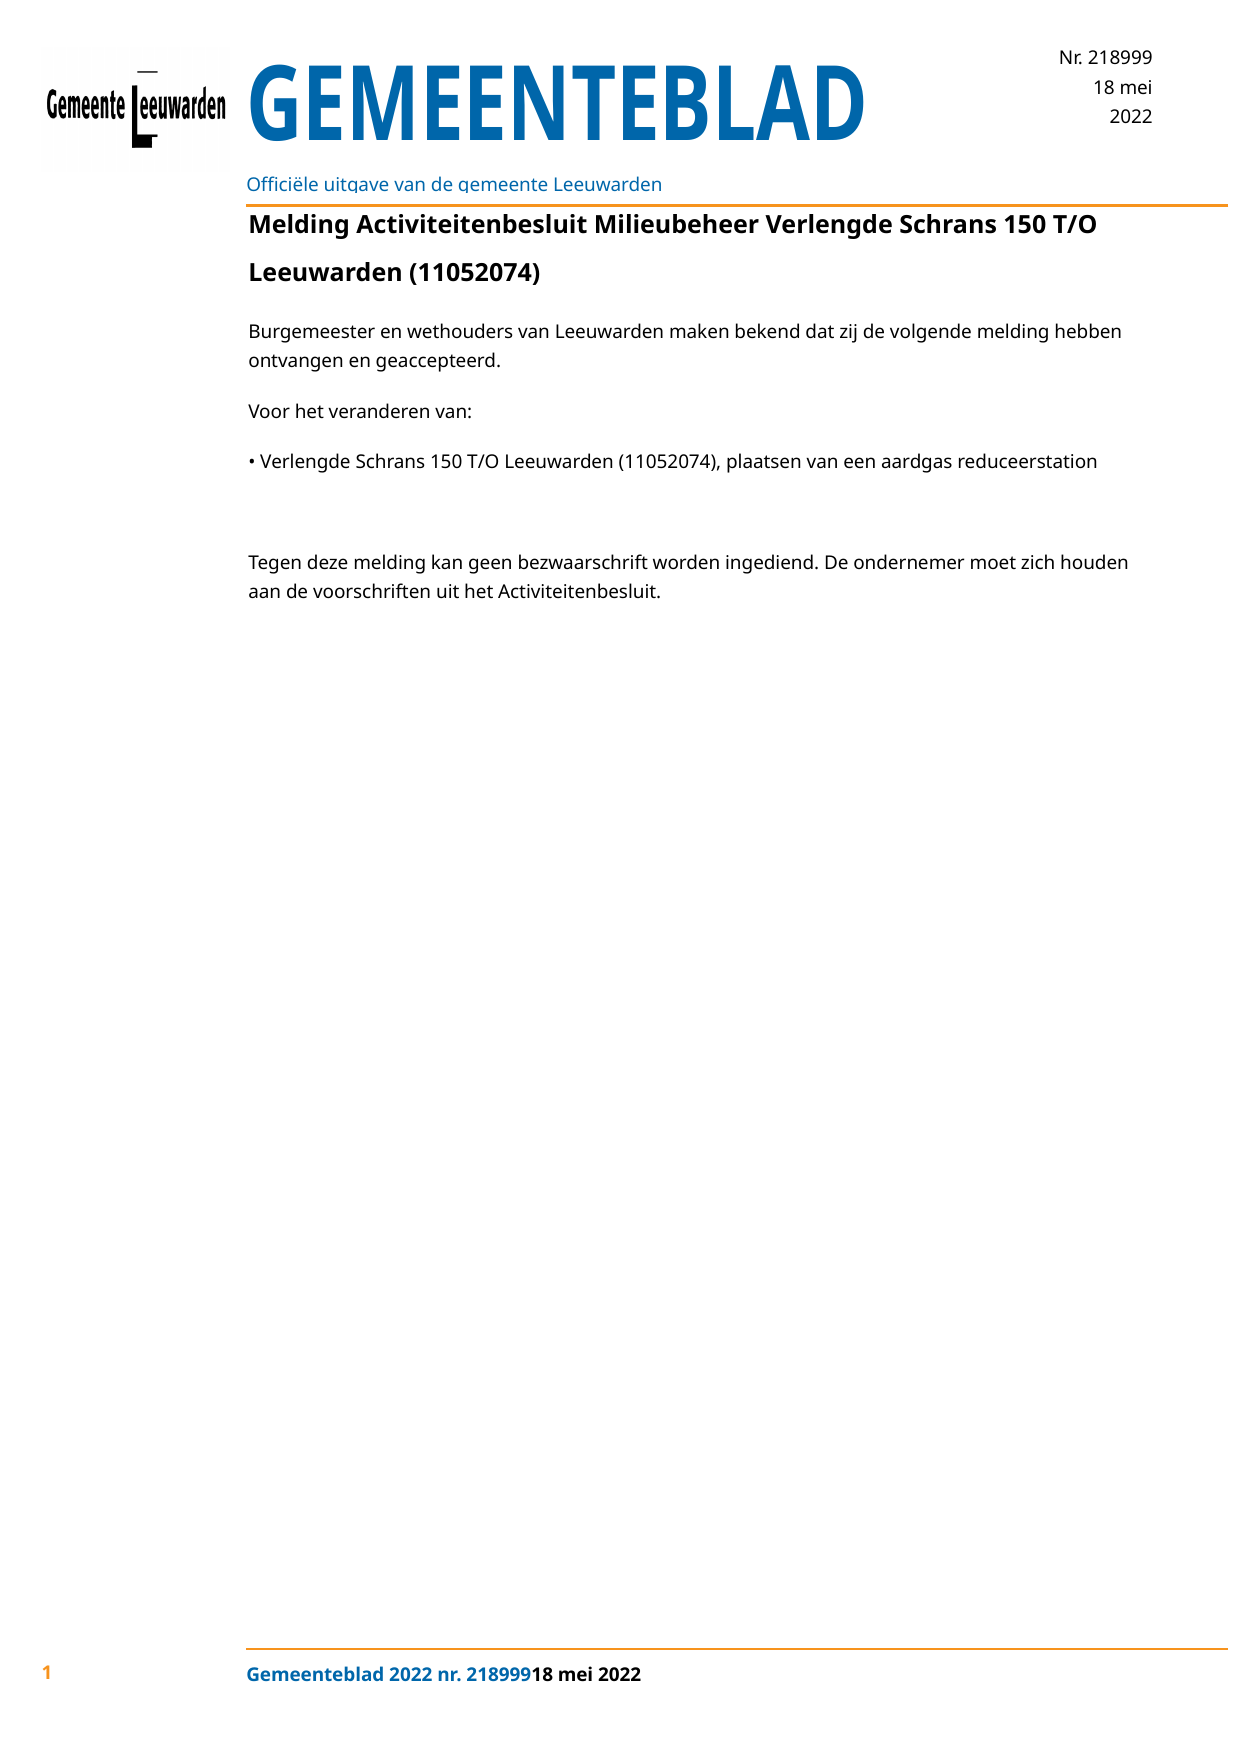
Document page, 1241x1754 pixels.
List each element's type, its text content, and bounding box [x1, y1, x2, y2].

text Voor het veranderen van: [248, 398, 1152, 424]
text Tegen deze melding kan geen bezwaarschrift worden ingediend. De ondernemer moet zich houden aan de voorschriften uit het Activiteitenbesluit. [248, 549, 1152, 604]
text • Verlengde Schrans 150 T/O Leeuwarden (11052074), plaatsen van een aardgas reduceerstation [248, 448, 1152, 474]
text Burgemeester en wethouders van Leeuwarden maken bekend dat zij de volgende melding hebben ontvangen en geaccepteerd. [248, 318, 1152, 373]
picture [41, 47, 231, 172]
text Melding Activiteitenbesluit Milieubeheer Verlengde Schrans 150 T/O Leeuwarden (11052074) [248, 207, 1152, 288]
